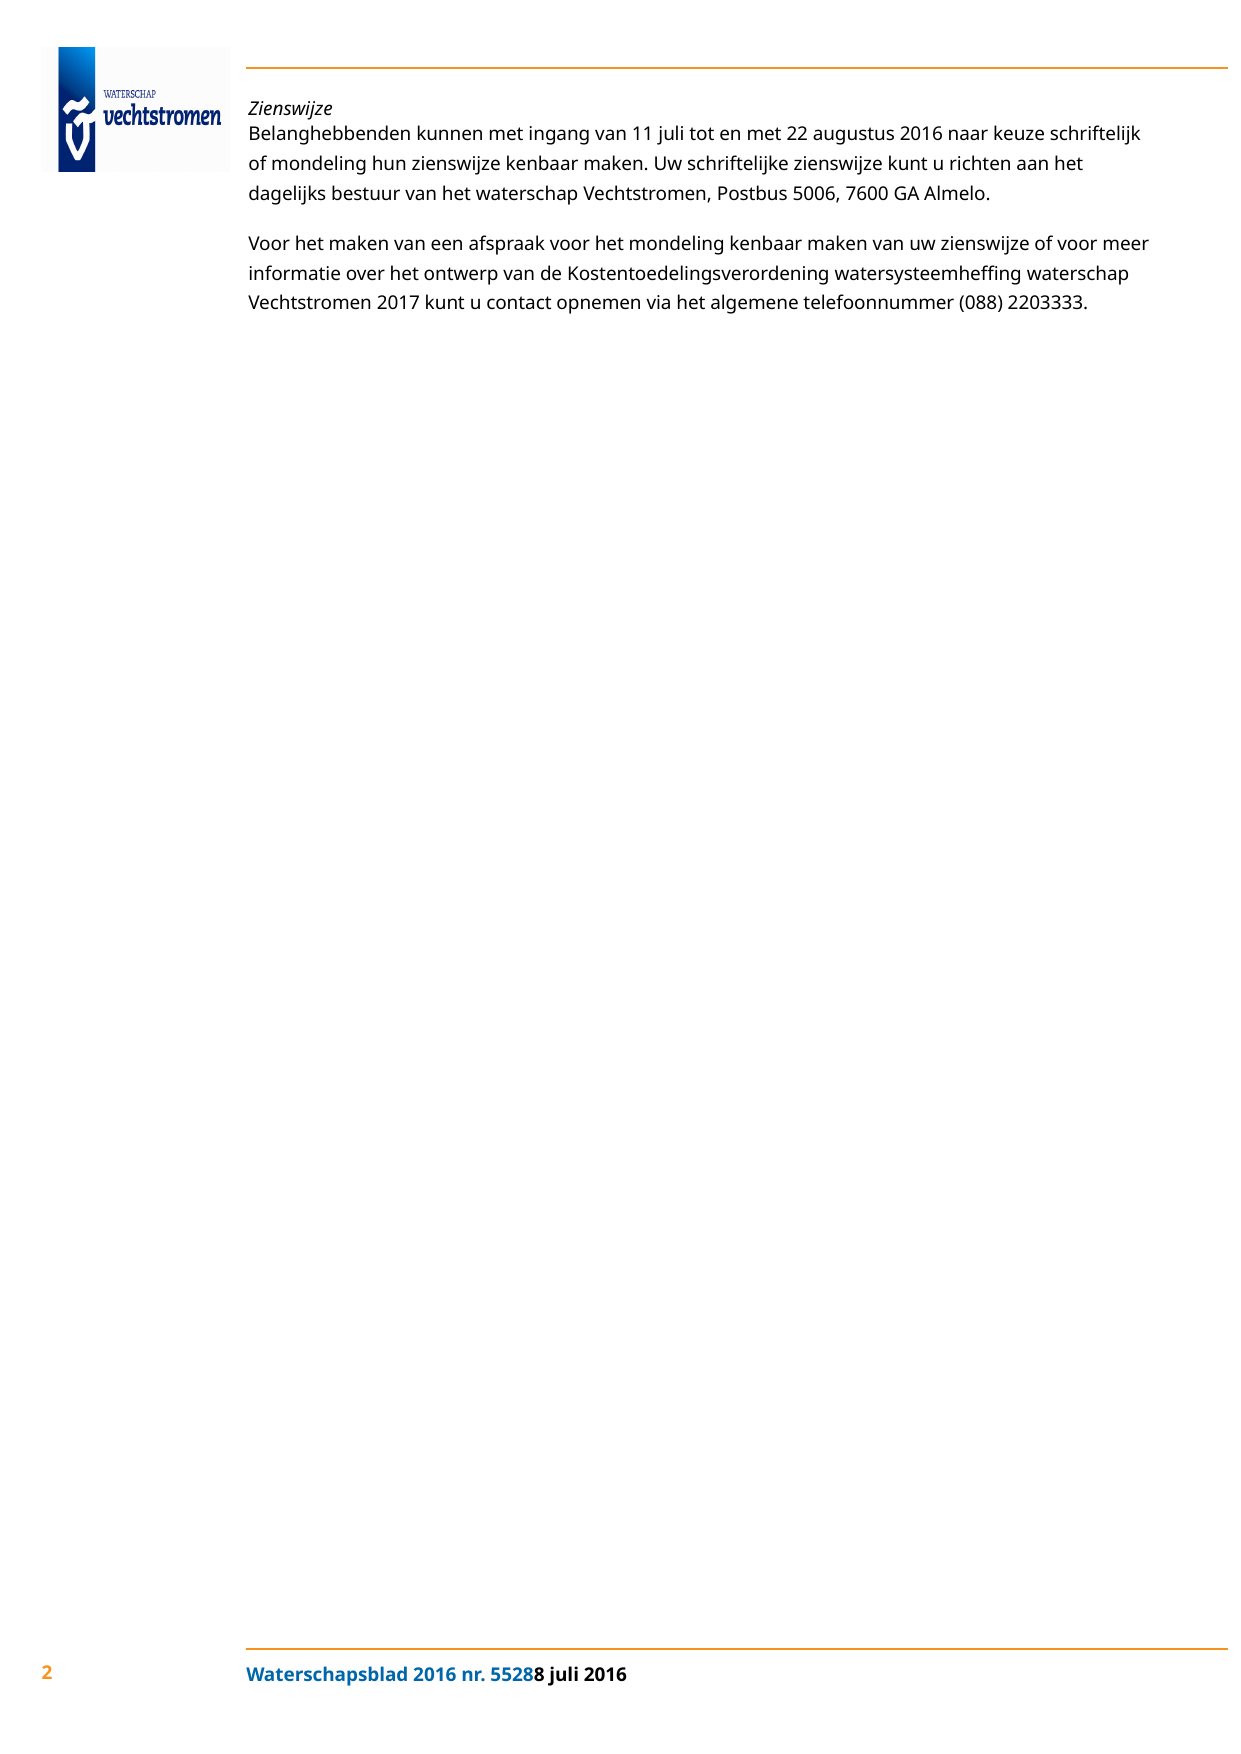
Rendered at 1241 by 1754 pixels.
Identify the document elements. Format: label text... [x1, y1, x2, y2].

text Zienswijze [248, 95, 1152, 121]
text Belanghebbenden kunnen met ingang van 11 juli tot en met 22 augustus 2016 naar keuze schriftelijk of mondeling hun zienswijze kenbaar maken. Uw schriftelijke zienswijze kunt u richten aan het dagelijks bestuur van het waterschap Vechtstromen, Postbus 5006, 7600 GA Almelo. [248, 121, 1152, 205]
text Voor het maken van een afspraak voor het mondeling kenbaar maken van uw zienswijze of voor meer informatie over het ontwerp van de Kostentoedelingsverordening watersysteemheffing waterschap Vechtstromen 2017 kunt u contact opnemen via het algemene telefoonnummer (088) 2203333. [248, 230, 1152, 315]
picture [41, 47, 231, 172]
